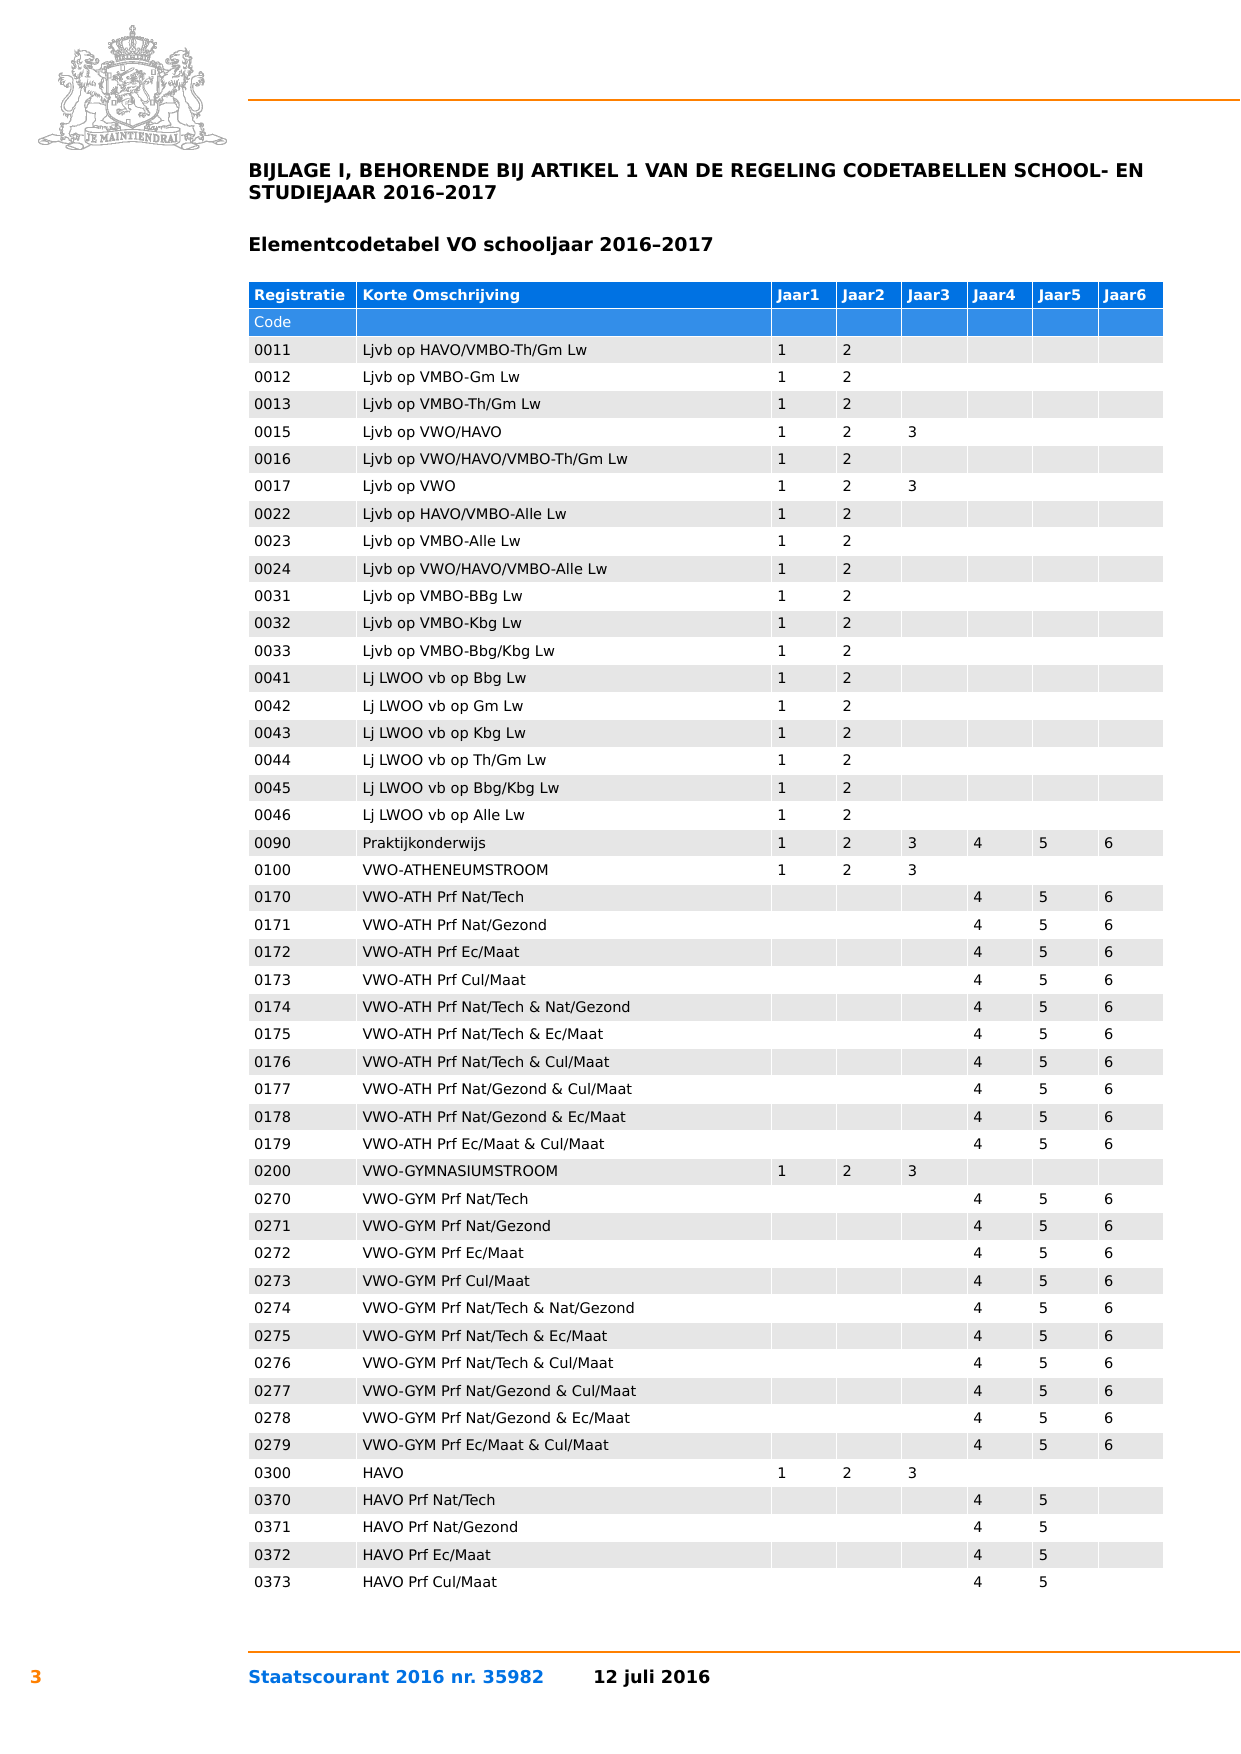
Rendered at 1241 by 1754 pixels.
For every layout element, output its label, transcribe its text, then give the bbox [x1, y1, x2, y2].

table_cell 1 [772, 1159, 836, 1185]
table_cell 1 [772, 391, 836, 418]
table_cell 2 [837, 364, 901, 390]
table_cell 6 [1099, 967, 1163, 993]
table_cell [1033, 556, 1098, 582]
table_cell 5 [1033, 1350, 1098, 1377]
table_cell 0171 [249, 912, 356, 938]
table_cell Lj LWOO vb op Kbg Lw [357, 720, 771, 747]
table_cell VWO-GYM Prf Nat/Tech & Nat/Gezond [357, 1296, 771, 1322]
table_cell 0200 [249, 1159, 356, 1185]
table_cell [1099, 583, 1163, 609]
table_cell 0032 [249, 611, 356, 637]
table_cell [968, 803, 1032, 829]
table_cell 6 [1099, 1405, 1163, 1431]
table_cell 4 [968, 1186, 1032, 1212]
table_cell Ljvb op VMBO-Th/Gm Lw [357, 391, 771, 418]
table_cell 6 [1099, 885, 1163, 911]
table_cell [902, 583, 967, 609]
table_cell VWO-GYM Prf Nat/Tech & Cul/Maat [357, 1350, 771, 1377]
table_cell [902, 1186, 967, 1212]
table_cell VWO-ATH Prf Nat/Gezond & Ec/Maat [357, 1104, 771, 1130]
table_cell 1 [772, 1460, 836, 1486]
table_cell [837, 1241, 901, 1267]
table_cell [968, 309, 1032, 336]
table_cell VWO-ATHENEUMSTROOM [357, 857, 771, 883]
table_cell 1 [772, 857, 836, 883]
table_cell 6 [1099, 1213, 1163, 1240]
table_cell [1099, 775, 1163, 801]
table_cell 0012 [249, 364, 356, 390]
table_cell [902, 693, 967, 719]
table_cell 0276 [249, 1350, 356, 1377]
table_cell [902, 885, 967, 911]
table_cell 4 [968, 1515, 1032, 1541]
table_cell 5 [1033, 1323, 1098, 1349]
table_cell VWO-GYM Prf Ec/Maat & Cul/Maat [357, 1433, 771, 1459]
table_cell 5 [1033, 1049, 1098, 1075]
table_cell VWO-ATH Prf Nat/Gezond [357, 912, 771, 938]
table_cell 4 [968, 912, 1032, 938]
table_cell [357, 309, 771, 336]
table_cell 0174 [249, 994, 356, 1021]
table_cell Ljvb op VMBO-Alle Lw [357, 529, 771, 555]
table_cell 5 [1033, 1515, 1098, 1541]
table_cell [902, 748, 967, 774]
table_cell 2 [837, 803, 901, 829]
table_cell 4 [968, 1378, 1032, 1404]
table_cell 5 [1033, 1378, 1098, 1404]
table_cell [772, 1405, 836, 1431]
table_cell [772, 1350, 836, 1377]
table_cell [1099, 556, 1163, 582]
table_cell 6 [1099, 1350, 1163, 1377]
table_cell 4 [968, 1268, 1032, 1294]
table_cell [772, 1378, 836, 1404]
table_cell 0370 [249, 1487, 356, 1514]
table_cell [902, 1542, 967, 1568]
table_cell 1 [772, 638, 836, 664]
table_cell 5 [1033, 994, 1098, 1021]
table_cell [1099, 857, 1163, 883]
table_header Jaar3 [902, 282, 967, 308]
table_cell 6 [1099, 1241, 1163, 1267]
table_cell [772, 1049, 836, 1075]
table_cell [1099, 1487, 1163, 1514]
table_cell VWO-ATH Prf Nat/Tech & Nat/Gezond [357, 994, 771, 1021]
table_cell 0170 [249, 885, 356, 911]
table_cell 4 [968, 1433, 1032, 1459]
table_cell 1 [772, 665, 836, 692]
table_cell [902, 1487, 967, 1514]
table_cell 1 [772, 775, 836, 801]
table_cell [1099, 391, 1163, 418]
table_cell [1099, 337, 1163, 363]
table_cell 0042 [249, 693, 356, 719]
table_cell 1 [772, 446, 836, 473]
table_header Jaar1 [772, 282, 836, 308]
table_cell 0023 [249, 529, 356, 555]
table_cell [837, 939, 901, 966]
table_cell [1033, 583, 1098, 609]
table_cell 0011 [249, 337, 356, 363]
table_cell VWO-GYM Prf Nat/Gezond & Ec/Maat [357, 1405, 771, 1431]
table_cell HAVO Prf Nat/Tech [357, 1487, 771, 1514]
table_cell VWO-ATH Prf Nat/Tech & Cul/Maat [357, 1049, 771, 1075]
table_cell Ljvb op VWO/HAVO/VMBO-Th/Gm Lw [357, 446, 771, 473]
table_cell 4 [968, 1049, 1032, 1075]
table_cell [772, 1104, 836, 1130]
table_cell 6 [1099, 912, 1163, 938]
table_cell 5 [1033, 1433, 1098, 1459]
table_cell [968, 1159, 1032, 1185]
subtitle BIJLAGE I, BEHORENDE BIJ ARTIKEL 1 VAN DE REGELING CODETABELLEN SCHOOL- EN STUDIEJAAR 2016–2017 [248, 160, 1163, 204]
table_cell VWO-GYM Prf Nat/Tech & Ec/Maat [357, 1323, 771, 1349]
table_cell 0300 [249, 1460, 356, 1486]
table_cell 1 [772, 803, 836, 829]
table_cell [902, 967, 967, 993]
table_cell 0172 [249, 939, 356, 966]
table_cell 4 [968, 1487, 1032, 1514]
table_cell HAVO Prf Cul/Maat [357, 1570, 771, 1596]
table_cell 6 [1099, 1433, 1163, 1459]
table_cell Lj LWOO vb op Bbg/Kbg Lw [357, 775, 771, 801]
table_cell [968, 556, 1032, 582]
table_cell [772, 1542, 836, 1568]
table_cell Ljvb op HAVO/VMBO-Alle Lw [357, 501, 771, 527]
table_cell 3 [902, 857, 967, 883]
table_cell [968, 391, 1032, 418]
table_cell [1033, 474, 1098, 500]
table_cell [1099, 1159, 1163, 1185]
table_cell [1033, 1460, 1098, 1486]
table_cell 0033 [249, 638, 356, 664]
table_cell [837, 1076, 901, 1103]
table_cell [837, 1405, 901, 1431]
table_cell [837, 1186, 901, 1212]
table_cell 0275 [249, 1323, 356, 1349]
table_cell [772, 1296, 836, 1322]
table_cell VWO-GYM Prf Nat/Tech [357, 1186, 771, 1212]
table_cell 2 [837, 337, 901, 363]
table_cell [772, 1433, 836, 1459]
table_cell [902, 556, 967, 582]
table_cell [1033, 391, 1098, 418]
table_cell [837, 967, 901, 993]
table_cell [1099, 474, 1163, 500]
table_cell 6 [1099, 1049, 1163, 1075]
table_cell 5 [1033, 1186, 1098, 1212]
table_cell [1099, 446, 1163, 473]
table_cell [902, 1323, 967, 1349]
table_cell [902, 1570, 967, 1596]
table_cell 4 [968, 1405, 1032, 1431]
table_cell [837, 1104, 901, 1130]
table_cell [837, 1022, 901, 1048]
table_cell 4 [968, 967, 1032, 993]
table_cell [902, 994, 967, 1021]
table_cell 1 [772, 556, 836, 582]
table_cell [1099, 693, 1163, 719]
table_cell 5 [1033, 1022, 1098, 1048]
table_cell VWO-ATH Prf Cul/Maat [357, 967, 771, 993]
table_cell 3 [902, 1159, 967, 1185]
table_cell 0271 [249, 1213, 356, 1240]
table_cell [968, 748, 1032, 774]
table_cell 6 [1099, 939, 1163, 966]
table_cell VWO-GYM Prf Nat/Gezond & Cul/Maat [357, 1378, 771, 1404]
table_cell 0177 [249, 1076, 356, 1103]
table_cell [837, 1296, 901, 1322]
table_cell [902, 1433, 967, 1459]
table_cell 6 [1099, 1022, 1163, 1048]
table_cell [1099, 638, 1163, 664]
table_cell 6 [1099, 1186, 1163, 1212]
table_cell [837, 994, 901, 1021]
table_cell [968, 419, 1032, 445]
table_cell [1099, 529, 1163, 555]
table_cell 5 [1033, 1213, 1098, 1240]
table_cell [772, 967, 836, 993]
table_cell 0178 [249, 1104, 356, 1130]
table_cell [968, 693, 1032, 719]
table_cell 4 [968, 1570, 1032, 1596]
table_cell [968, 1460, 1032, 1486]
table_cell [1099, 803, 1163, 829]
table_cell 6 [1099, 1323, 1163, 1349]
table_cell 4 [968, 1022, 1032, 1048]
table_cell 5 [1033, 885, 1098, 911]
table_cell [902, 665, 967, 692]
table_cell [902, 1515, 967, 1541]
picture [38, 25, 227, 150]
table_cell VWO-ATH Prf Nat/Tech [357, 885, 771, 911]
table_cell [837, 1323, 901, 1349]
table_cell [1033, 693, 1098, 719]
table_cell [772, 1186, 836, 1212]
table_cell 6 [1099, 1296, 1163, 1322]
table_cell [1099, 665, 1163, 692]
table_cell [902, 803, 967, 829]
table_cell HAVO Prf Ec/Maat [357, 1542, 771, 1568]
table_cell 1 [772, 693, 836, 719]
table_cell [1033, 611, 1098, 637]
table_cell 5 [1033, 830, 1098, 856]
table_cell [968, 583, 1032, 609]
table_cell [837, 912, 901, 938]
table_cell [837, 1542, 901, 1568]
table_cell [1099, 1460, 1163, 1486]
table_cell 2 [837, 1159, 901, 1185]
table_cell 0274 [249, 1296, 356, 1322]
table_cell 1 [772, 529, 836, 555]
table_cell 5 [1033, 939, 1098, 966]
table_cell [968, 638, 1032, 664]
table_cell [1033, 803, 1098, 829]
table_cell 1 [772, 337, 836, 363]
table_cell 1 [772, 501, 836, 527]
table_cell [772, 1323, 836, 1349]
table_cell 3 [902, 1460, 967, 1486]
table_cell [968, 857, 1032, 883]
table_cell [1033, 720, 1098, 747]
table_cell 2 [837, 583, 901, 609]
table_cell 6 [1099, 994, 1163, 1021]
table_cell [1033, 529, 1098, 555]
table_cell 0043 [249, 720, 356, 747]
table_cell [772, 1022, 836, 1048]
table_cell 1 [772, 474, 836, 500]
table_cell 0373 [249, 1570, 356, 1596]
table_cell 0277 [249, 1378, 356, 1404]
table_cell [902, 501, 967, 527]
table_cell [772, 1131, 836, 1157]
table_cell [902, 446, 967, 473]
table_cell VWO-GYM Prf Ec/Maat [357, 1241, 771, 1267]
table_cell HAVO [357, 1460, 771, 1486]
table_cell [837, 1350, 901, 1377]
table_cell 2 [837, 1460, 901, 1486]
table_cell 0013 [249, 391, 356, 418]
table_cell 0017 [249, 474, 356, 500]
table_cell 0090 [249, 830, 356, 856]
table_cell 2 [837, 419, 901, 445]
table_cell 1 [772, 611, 836, 637]
table_cell [902, 337, 967, 363]
table_cell [837, 1049, 901, 1075]
table_cell [902, 1268, 967, 1294]
table_cell 0179 [249, 1131, 356, 1157]
table_cell [902, 1213, 967, 1240]
table_cell 6 [1099, 1378, 1163, 1404]
table_cell [1033, 665, 1098, 692]
table_cell 3 [902, 419, 967, 445]
table_header Jaar2 [837, 282, 901, 308]
table_cell 2 [837, 474, 901, 500]
table_cell [1099, 748, 1163, 774]
table_cell [837, 309, 901, 336]
table_cell [772, 885, 836, 911]
table_cell [902, 1076, 967, 1103]
table_cell [1099, 1570, 1163, 1596]
table_cell [968, 529, 1032, 555]
table_cell 4 [968, 939, 1032, 966]
table_cell [837, 1487, 901, 1514]
table_cell 0044 [249, 748, 356, 774]
table_cell 5 [1033, 1104, 1098, 1130]
table_cell [902, 1022, 967, 1048]
table_cell 0024 [249, 556, 356, 582]
table_cell [772, 1268, 836, 1294]
table_cell [902, 1378, 967, 1404]
table_cell 1 [772, 364, 836, 390]
table_cell 0173 [249, 967, 356, 993]
table_cell 2 [837, 638, 901, 664]
table_cell 2 [837, 775, 901, 801]
table_cell [1099, 1542, 1163, 1568]
table_cell Ljvb op VMBO-Gm Lw [357, 364, 771, 390]
table_cell [1033, 337, 1098, 363]
table_cell 6 [1099, 1131, 1163, 1157]
table_cell [902, 1131, 967, 1157]
table_cell [1099, 1515, 1163, 1541]
table_cell 2 [837, 501, 901, 527]
table_cell 2 [837, 857, 901, 883]
table_cell [902, 720, 967, 747]
table_cell Code [249, 309, 356, 336]
table_cell 0045 [249, 775, 356, 801]
table_cell [1033, 446, 1098, 473]
table_cell 4 [968, 1542, 1032, 1568]
table_cell [968, 501, 1032, 527]
table_cell 0031 [249, 583, 356, 609]
table_cell [902, 912, 967, 938]
table_header Korte Omschrijving [357, 282, 771, 308]
table_cell [772, 1487, 836, 1514]
subtitle Elementcodetabel VO schooljaar 2016–2017 [248, 234, 1163, 256]
table_cell [837, 1213, 901, 1240]
table_cell [1099, 309, 1163, 336]
table_cell [902, 775, 967, 801]
table_cell [968, 665, 1032, 692]
table_cell 6 [1099, 830, 1163, 856]
table_cell 0270 [249, 1186, 356, 1212]
table_cell 2 [837, 720, 901, 747]
table_cell Ljvb op VWO/HAVO/VMBO-Alle Lw [357, 556, 771, 582]
table_cell 0015 [249, 419, 356, 445]
table_cell 0278 [249, 1405, 356, 1431]
table_cell 0175 [249, 1022, 356, 1048]
table_cell 0016 [249, 446, 356, 473]
table_cell [1033, 309, 1098, 336]
table_header Jaar5 [1033, 282, 1098, 308]
table_cell [837, 885, 901, 911]
table_cell [1033, 775, 1098, 801]
table_cell [837, 1268, 901, 1294]
table_cell VWO-GYMNASIUMSTROOM [357, 1159, 771, 1185]
table_cell [1033, 501, 1098, 527]
table_cell Ljvb op HAVO/VMBO-Th/Gm Lw [357, 337, 771, 363]
table_cell [902, 1049, 967, 1075]
table_cell 3 [902, 474, 967, 500]
table_cell 0022 [249, 501, 356, 527]
table_cell [968, 775, 1032, 801]
table_cell [968, 337, 1032, 363]
table_cell Ljvb op VMBO-Kbg Lw [357, 611, 771, 637]
table_cell 2 [837, 556, 901, 582]
table_cell 2 [837, 611, 901, 637]
table_cell [902, 611, 967, 637]
table_cell 0371 [249, 1515, 356, 1541]
table_cell [902, 939, 967, 966]
table_cell 1 [772, 583, 836, 609]
table_cell VWO-ATH Prf Ec/Maat & Cul/Maat [357, 1131, 771, 1157]
table_cell 2 [837, 391, 901, 418]
table_cell 5 [1033, 1570, 1098, 1596]
table_cell [1033, 364, 1098, 390]
table_cell [772, 1213, 836, 1240]
table_cell Ljvb op VWO [357, 474, 771, 500]
table_cell [1033, 419, 1098, 445]
table_cell [837, 1131, 901, 1157]
table_cell [968, 446, 1032, 473]
table_cell 4 [968, 1241, 1032, 1267]
table_cell VWO-GYM Prf Nat/Gezond [357, 1213, 771, 1240]
table_cell [1099, 501, 1163, 527]
table_cell 1 [772, 419, 836, 445]
table_cell [902, 638, 967, 664]
table_cell 4 [968, 1213, 1032, 1240]
table_cell Ljvb op VWO/HAVO [357, 419, 771, 445]
table_cell 4 [968, 1350, 1032, 1377]
table_cell 2 [837, 446, 901, 473]
table_cell Praktijkonderwijs [357, 830, 771, 856]
table_cell 5 [1033, 1542, 1098, 1568]
table_cell 4 [968, 1131, 1032, 1157]
table_cell 0176 [249, 1049, 356, 1075]
table_cell [837, 1515, 901, 1541]
table_cell 5 [1033, 1405, 1098, 1431]
table_cell [1099, 720, 1163, 747]
table_cell [1033, 638, 1098, 664]
table_cell [837, 1433, 901, 1459]
table_cell 5 [1033, 1268, 1098, 1294]
table_cell [837, 1378, 901, 1404]
table_cell 2 [837, 830, 901, 856]
table_cell [902, 1241, 967, 1267]
table_cell [772, 309, 836, 336]
table_cell [1033, 1159, 1098, 1185]
table_cell HAVO Prf Nat/Gezond [357, 1515, 771, 1541]
table_cell 6 [1099, 1268, 1163, 1294]
table_cell [772, 1570, 836, 1596]
table_cell [902, 1296, 967, 1322]
table_cell VWO-ATH Prf Nat/Gezond & Cul/Maat [357, 1076, 771, 1103]
table_cell [772, 994, 836, 1021]
table_cell [1099, 364, 1163, 390]
table_cell 4 [968, 830, 1032, 856]
table_cell [772, 1076, 836, 1103]
table_header Jaar4 [968, 282, 1032, 308]
table_cell 0100 [249, 857, 356, 883]
table_cell 0046 [249, 803, 356, 829]
table_cell 0372 [249, 1542, 356, 1568]
table_cell Lj LWOO vb op Th/Gm Lw [357, 748, 771, 774]
table_cell [968, 474, 1032, 500]
table_cell [902, 1104, 967, 1130]
table_cell Lj LWOO vb op Gm Lw [357, 693, 771, 719]
table_cell Ljvb op VMBO-BBg Lw [357, 583, 771, 609]
table_cell [1099, 419, 1163, 445]
table_cell 4 [968, 1323, 1032, 1349]
table_cell 6 [1099, 1104, 1163, 1130]
table_cell 1 [772, 830, 836, 856]
table_cell [968, 611, 1032, 637]
table_cell 2 [837, 665, 901, 692]
table_cell 5 [1033, 1076, 1098, 1103]
table_cell 1 [772, 720, 836, 747]
table_cell [902, 309, 967, 336]
table_header Registratie [249, 282, 356, 308]
table_cell 6 [1099, 1076, 1163, 1103]
table_cell 0272 [249, 1241, 356, 1267]
table_cell [902, 1405, 967, 1431]
table_cell 5 [1033, 1131, 1098, 1157]
table_cell 4 [968, 1296, 1032, 1322]
table_cell 5 [1033, 1296, 1098, 1322]
table_cell [837, 1570, 901, 1596]
table_cell [902, 1350, 967, 1377]
table_cell [1033, 748, 1098, 774]
table_cell Ljvb op VMBO-Bbg/Kbg Lw [357, 638, 771, 664]
table_cell [902, 391, 967, 418]
table_cell [772, 1241, 836, 1267]
table_cell [902, 529, 967, 555]
table_cell Lj LWOO vb op Alle Lw [357, 803, 771, 829]
table_cell [1033, 857, 1098, 883]
table_cell 4 [968, 1104, 1032, 1130]
table_cell [772, 939, 836, 966]
table_cell VWO-ATH Prf Ec/Maat [357, 939, 771, 966]
table_cell VWO-GYM Prf Cul/Maat [357, 1268, 771, 1294]
table_cell Lj LWOO vb op Bbg Lw [357, 665, 771, 692]
table_cell [772, 912, 836, 938]
table_cell 4 [968, 994, 1032, 1021]
table_cell [968, 364, 1032, 390]
table_cell [772, 1515, 836, 1541]
table_cell 5 [1033, 1487, 1098, 1514]
table_cell [902, 364, 967, 390]
table_cell 5 [1033, 912, 1098, 938]
table_cell 2 [837, 529, 901, 555]
table_cell [968, 720, 1032, 747]
table_cell 0273 [249, 1268, 356, 1294]
table_cell 5 [1033, 1241, 1098, 1267]
table_cell VWO-ATH Prf Nat/Tech & Ec/Maat [357, 1022, 771, 1048]
table_cell 3 [902, 830, 967, 856]
table_cell 0041 [249, 665, 356, 692]
table_cell 5 [1033, 967, 1098, 993]
table_cell 2 [837, 748, 901, 774]
table_cell 2 [837, 693, 901, 719]
table_cell 0279 [249, 1433, 356, 1459]
table_header Jaar6 [1099, 282, 1163, 308]
table_cell 4 [968, 1076, 1032, 1103]
table_cell [1099, 611, 1163, 637]
table_cell 1 [772, 748, 836, 774]
table_cell 4 [968, 885, 1032, 911]
